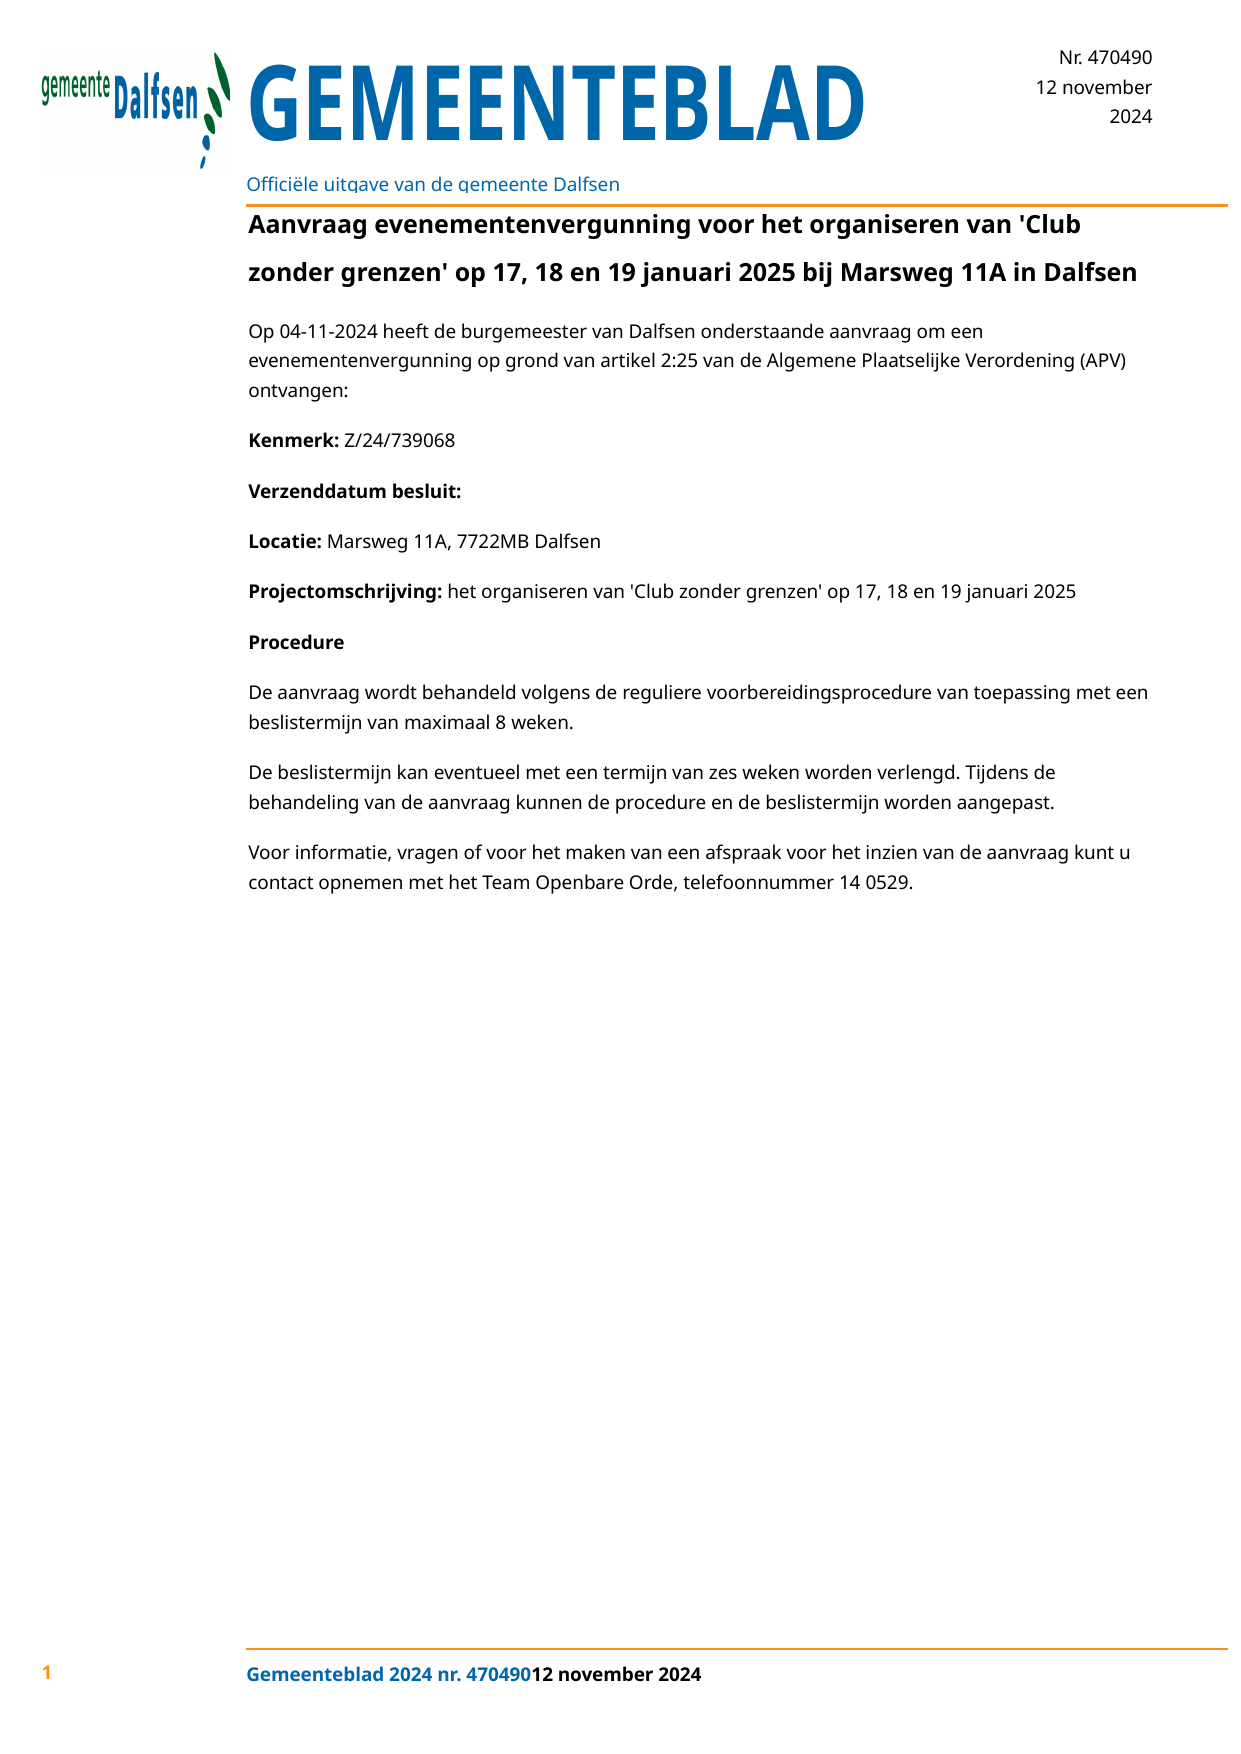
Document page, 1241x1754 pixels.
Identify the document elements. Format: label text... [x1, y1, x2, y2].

text De beslistermijn kan eventueel met een termijn van zes weken worden verlengd. Tijdens de behandeling van de aanvraag kunnen de procedure en de beslistermijn worden aangepast. [248, 759, 1152, 815]
picture [41, 47, 231, 172]
text De aanvraag wordt behandeld volgens de reguliere voorbereidingsprocedure van toepassing met een beslistermijn van maximaal 8 weken. [248, 679, 1152, 735]
text Projectomschrijving: het organiseren van 'Club zonder grenzen' op 17, 18 en 19 januari 2025 [248, 579, 1152, 604]
text Verzenddatum besluit: [248, 478, 1152, 504]
text Locatie: Marsweg 11A, 7722MB Dalfsen [248, 528, 1152, 554]
text Procedure [248, 629, 1152, 655]
text Voor informatie, vragen of voor het maken van een afspraak voor het inzien van de aanvraag kunt u contact opnemen met het Team Openbare Orde, telefoonnummer 14 0529. [248, 839, 1152, 895]
text Op 04-11-2024 heeft de burgemeester van Dalfsen onderstaande aanvraag om een evenementenvergunning op grond van artikel 2:25 van de Algemene Plaatselijke Verordening (APV) ontvangen: [248, 318, 1152, 403]
text Kenmerk: Z/24/739068 [248, 427, 1152, 453]
text Aanvraag evenementenvergunning voor het organiseren van 'Club zonder grenzen' op 17, 18 en 19 januari 2025 bij Marsweg 11A in Dalfsen [248, 207, 1152, 288]
